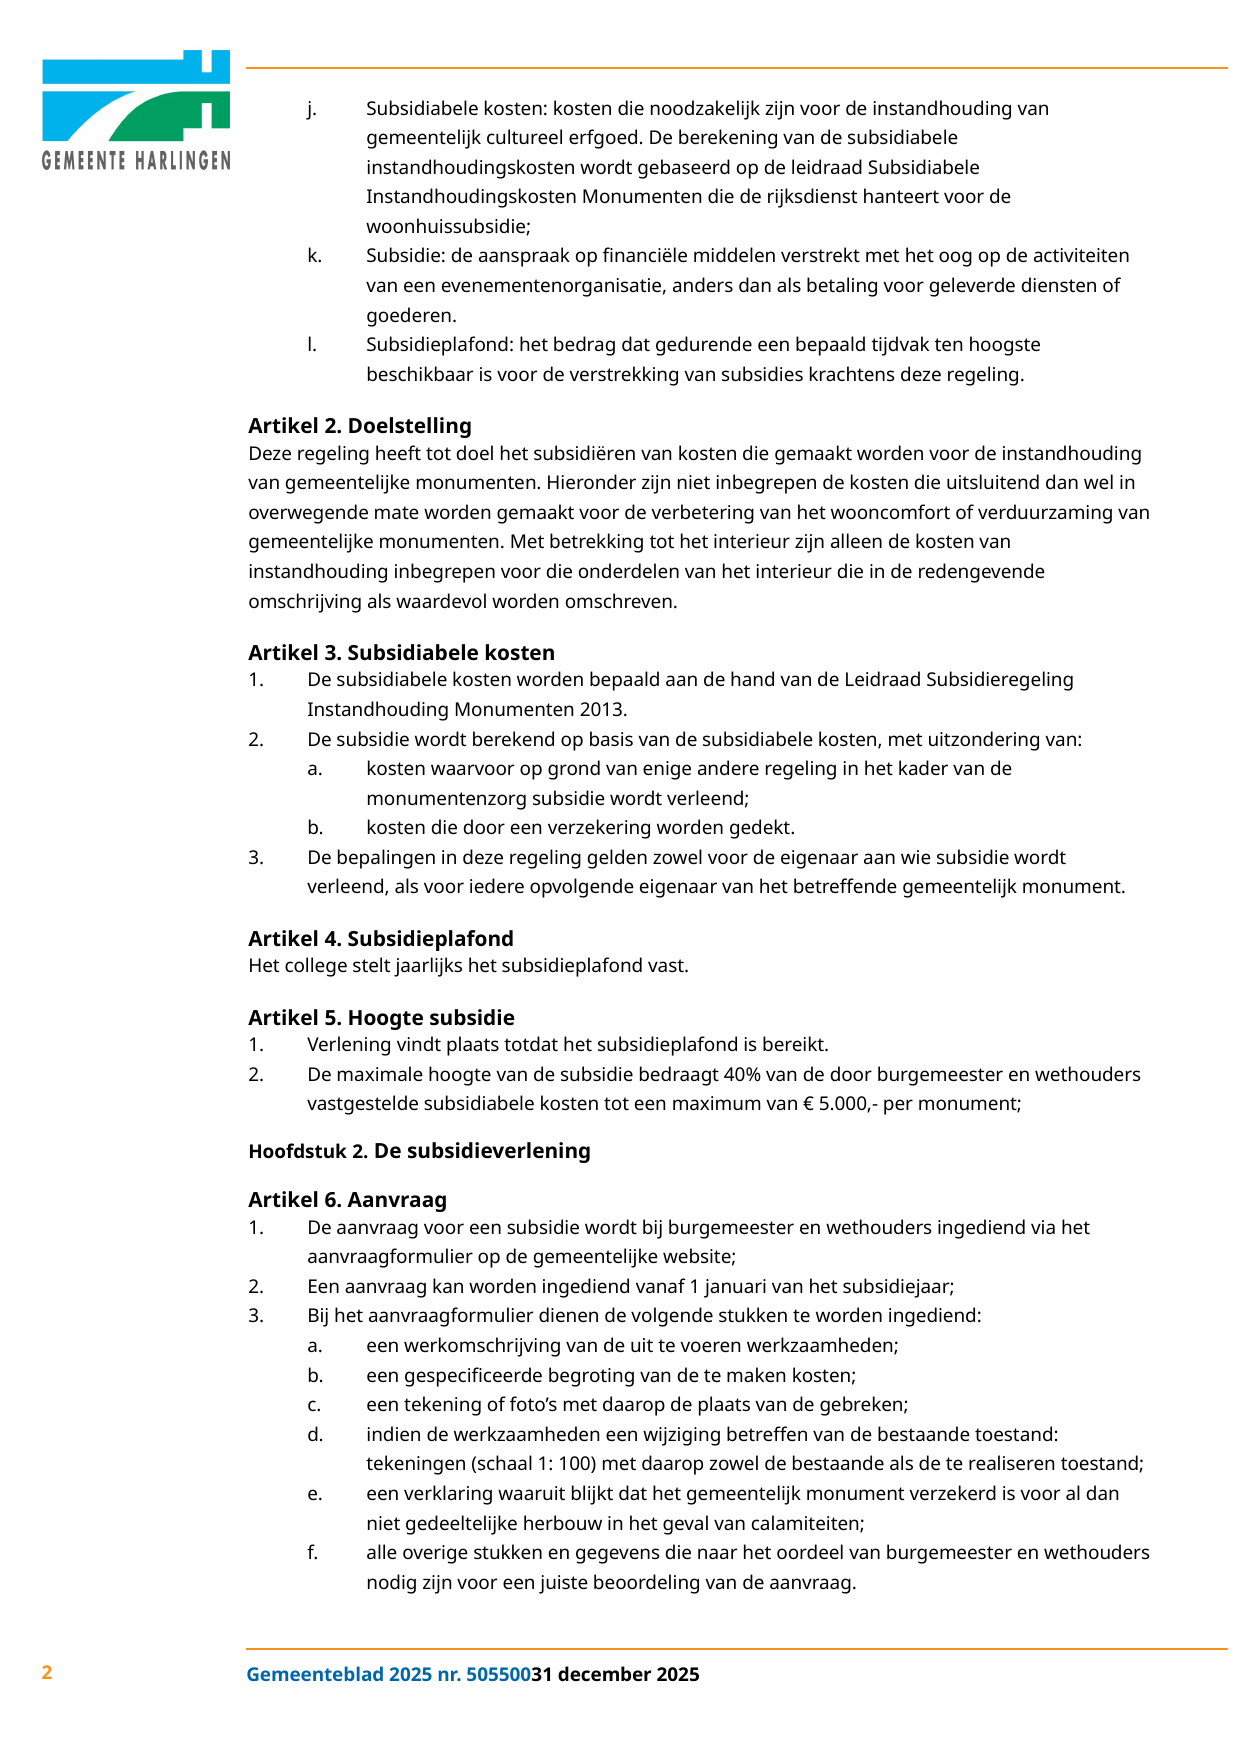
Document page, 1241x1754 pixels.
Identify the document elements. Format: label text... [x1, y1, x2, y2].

list De maximale hoogte van de subsidie bedraagt 40% van de door burgemeester en wethouders vastgestelde subsidiabele kosten tot een maximum van € 5.000,- per monument; [248, 1061, 1152, 1116]
list een gespecificeerde begroting van de te maken kosten; [307, 1362, 1152, 1388]
list Bij het aanvraagformulier dienen de volgende stukken te worden ingediend: [248, 1303, 1152, 1328]
text Artikel 2. Doelstelling [248, 411, 1152, 440]
list een werkomschrijving van de uit te voeren werkzaamheden; [307, 1332, 1152, 1358]
list Een aanvraag kan worden ingediend vanaf 1 januari van het subsidiejaar; [248, 1273, 1152, 1299]
list De bepalingen in deze regeling gelden zowel voor de eigenaar aan wie subsidie wordt verleend, als voor iedere opvolgende eigenaar van het betreffende gemeentelijk monument. [248, 844, 1152, 899]
list een tekening of foto’s met daarop de plaats van de gebreken; [307, 1391, 1152, 1417]
list alle overige stukken en gegevens die naar het oordeel van burgemeester en wethouders nodig zijn voor een juiste beoordeling van de aanvraag. [307, 1539, 1152, 1595]
list een verklaring waaruit blijkt dat het gemeentelijk monument verzekerd is voor al dan niet gedeeltelijke herbouw in het geval van calamiteiten; [307, 1480, 1152, 1536]
list kosten die door een verzekering worden gedekt. [307, 814, 1152, 840]
picture [41, 47, 231, 172]
text Deze regeling heeft tot doel het subsidiëren van kosten die gemaakt worden voor de instandhouding van gemeentelijke monumenten. Hieronder zijn niet inbegrepen de kosten die uitsluitend dan wel in overwegende mate worden gemaakt voor de verbetering van het wooncomfort of verduurzaming van gemeentelijke monumenten. Met betrekking tot het interieur zijn alleen de kosten van instandhouding inbegrepen voor die onderdelen van het interieur die in de redengevende omschrijving als waardevol worden omschreven. [248, 440, 1152, 613]
text Hoofdstuk 2. De subsidieverlening [248, 1136, 1152, 1165]
text Artikel 3. Subsidiabele kosten [248, 638, 1152, 667]
list Subsidieplafond: het bedrag dat gedurende een bepaald tijdvak ten hoogste beschikbaar is voor de verstrekking van subsidies krachtens deze regeling. [307, 331, 1152, 387]
list Subsidiabele kosten: kosten die noodzakelijk zijn voor de instandhouding van gemeentelijk cultureel erfgoed. De berekening van de subsidiabele instandhoudingskosten wordt gebaseerd op de leidraad Subsidiabele Instandhoudingskosten Monumenten die de rijksdienst hanteert voor de woonhuissubsidie; [307, 95, 1152, 239]
list indien de werkzaamheden een wijziging betreffen van de bestaande toestand: tekeningen (schaal 1: 100) met daarop zowel de bestaande als de te realiseren toestand; [307, 1421, 1152, 1476]
text Artikel 5. Hoogte subsidie [248, 1003, 1152, 1031]
text Artikel 4. Subsidieplafond [248, 924, 1152, 953]
text Artikel 6. Aanvraag [248, 1186, 1152, 1214]
list Verlening vindt plaats totdat het subsidieplafond is bereikt. [248, 1031, 1152, 1057]
text Het college stelt jaarlijks het subsidieplafond vast. [248, 953, 1152, 978]
list De subsidiabele kosten worden bepaald aan de hand van de Leidraad Subsidieregeling Instandhouding Monumenten 2013. [248, 667, 1152, 722]
list kosten waarvoor op grond van enige andere regeling in het kader van de monumentenzorg subsidie wordt verleend; [307, 755, 1152, 811]
list Subsidie: de aanspraak op financiële middelen verstrekt met het oog op de activiteiten van een evenementenorganisatie, anders dan als betaling voor geleverde diensten of goederen. [307, 243, 1152, 328]
list De subsidie wordt berekend op basis van de subsidiabele kosten, met uitzondering van: [248, 726, 1152, 752]
list De aanvraag voor een subsidie wordt bij burgemeester en wethouders ingediend via het aanvraagformulier op de gemeentelijke website; [248, 1214, 1152, 1269]
